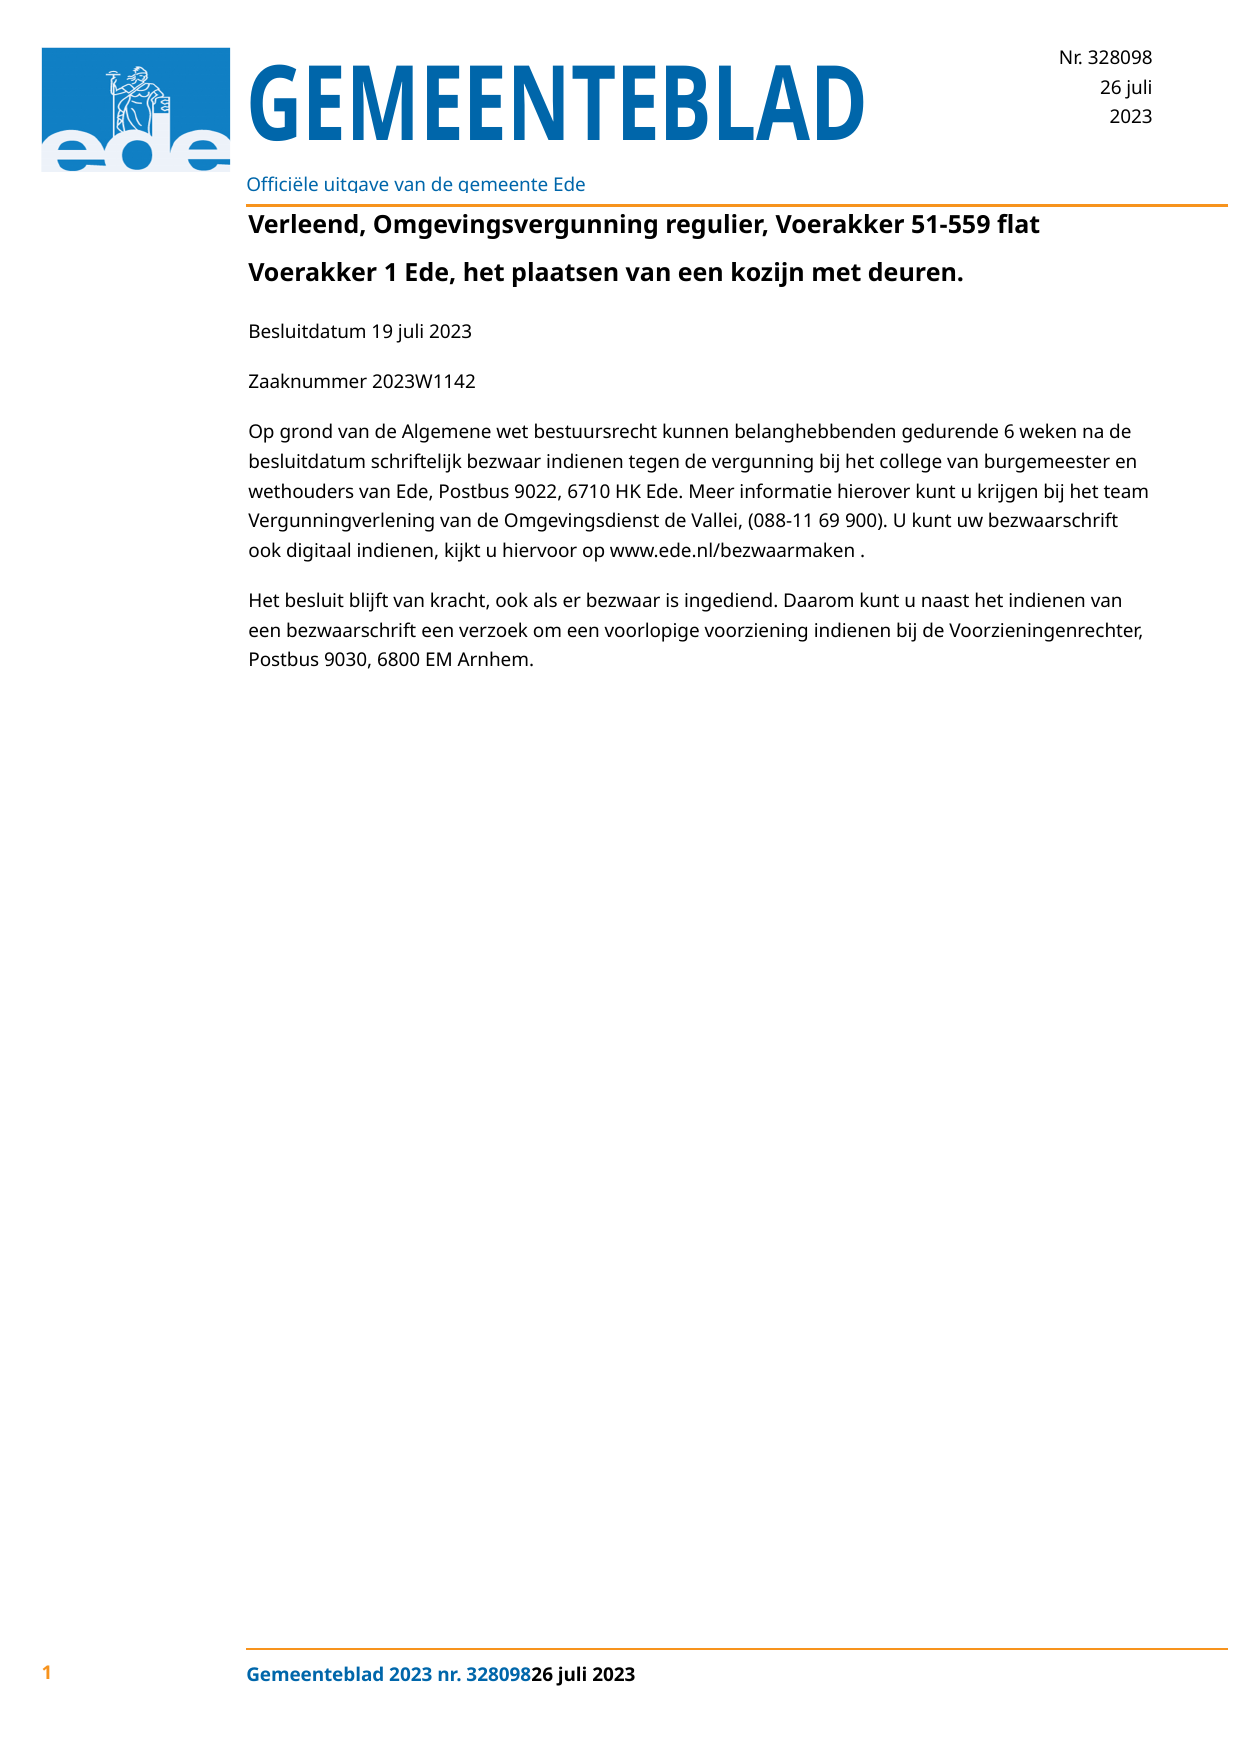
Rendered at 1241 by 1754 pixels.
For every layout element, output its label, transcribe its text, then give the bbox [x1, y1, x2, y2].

text Zaaknummer 2023W1142 [248, 368, 1152, 394]
text Op grond van de Algemene wet bestuursrecht kunnen belanghebbenden gedurende 6 weken na de besluitdatum schriftelijk bezwaar indienen tegen de vergunning bij het college van burgemeester en wethouders van Ede, Postbus 9022, 6710 HK Ede. Meer informatie hierover kunt u krijgen bij het team Vergunningverlening van de Omgevingsdienst de Vallei, (088-11 69 900). U kunt uw bezwaarschrift ook digitaal indienen, kijkt u hiervoor op www.ede.nl/bezwaarmaken . [248, 419, 1152, 563]
text Het besluit blijft van kracht, ook als er bezwaar is ingediend. Daarom kunt u naast het indienen van een bezwaarschrift een verzoek om een voorlopige voorziening indienen bij de Voorzieningenrechter, Postbus 9030, 6800 EM Arnhem. [248, 587, 1152, 672]
picture [41, 47, 231, 172]
text Verleend, Omgevingsvergunning regulier, Voerakker 51-559 flat Voerakker 1 Ede, het plaatsen van een kozijn met deuren. [248, 207, 1152, 288]
text Besluitdatum 19 juli 2023 [248, 318, 1152, 344]
